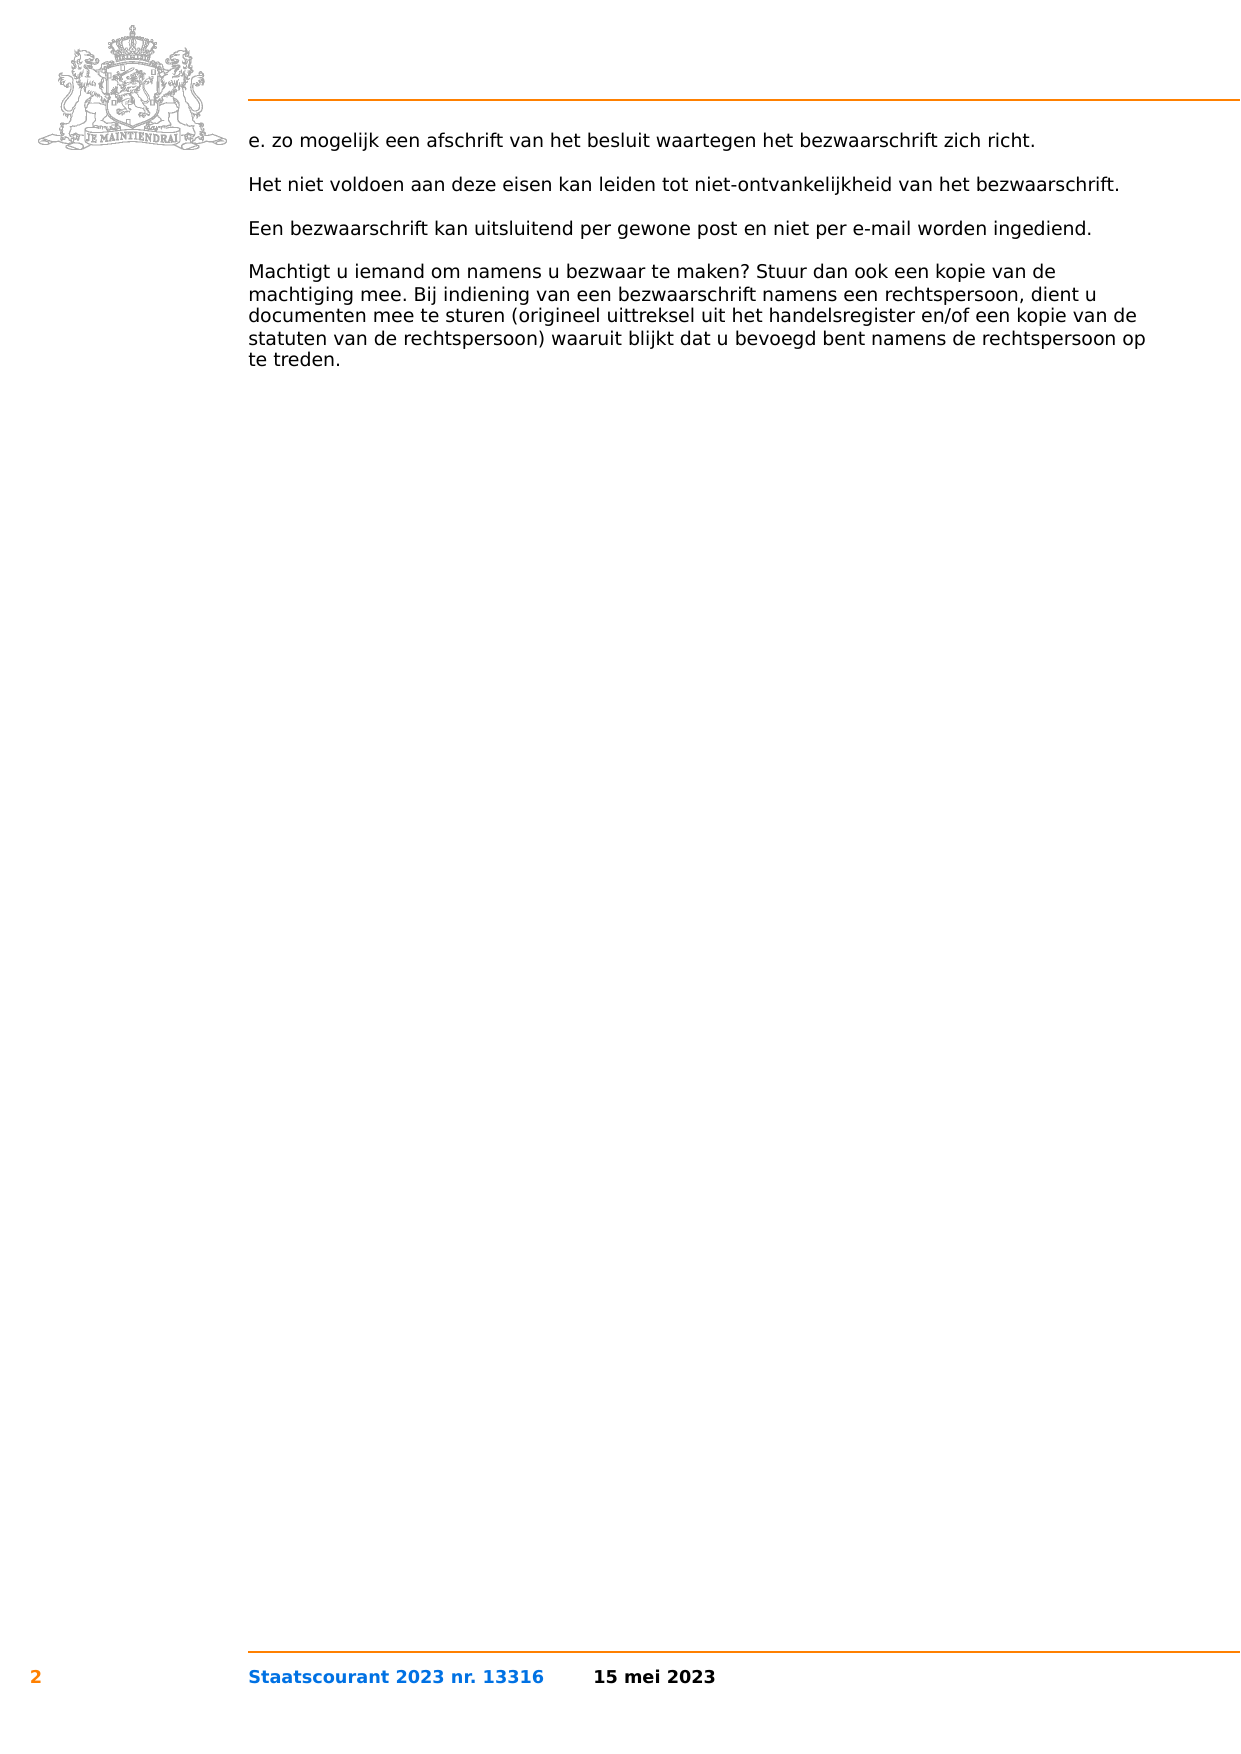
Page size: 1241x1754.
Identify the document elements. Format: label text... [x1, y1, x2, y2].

text Een bezwaarschrift kan uitsluitend per gewone post en niet per e-mail worden ingediend. [248, 218, 1163, 239]
picture [38, 25, 227, 150]
text Machtigt u iemand om namens u bezwaar te maken? Stuur dan ook een kopie van de machtiging mee. Bij indiening van een bezwaarschrift namens een rechtspersoon, dient u documenten mee te sturen (origineel uittreksel uit het handelsregister en/of een kopie van de statuten van de rechtspersoon) waaruit blijkt dat u bevoegd bent namens de rechtspersoon op te treden. [248, 261, 1163, 371]
text Het niet voldoen aan deze eisen kan leiden tot niet-ontvankelijkheid van het bezwaarschrift. [248, 174, 1163, 196]
text e. zo mogelijk een afschrift van het besluit waartegen het bezwaarschrift zich richt. [248, 130, 1163, 152]
